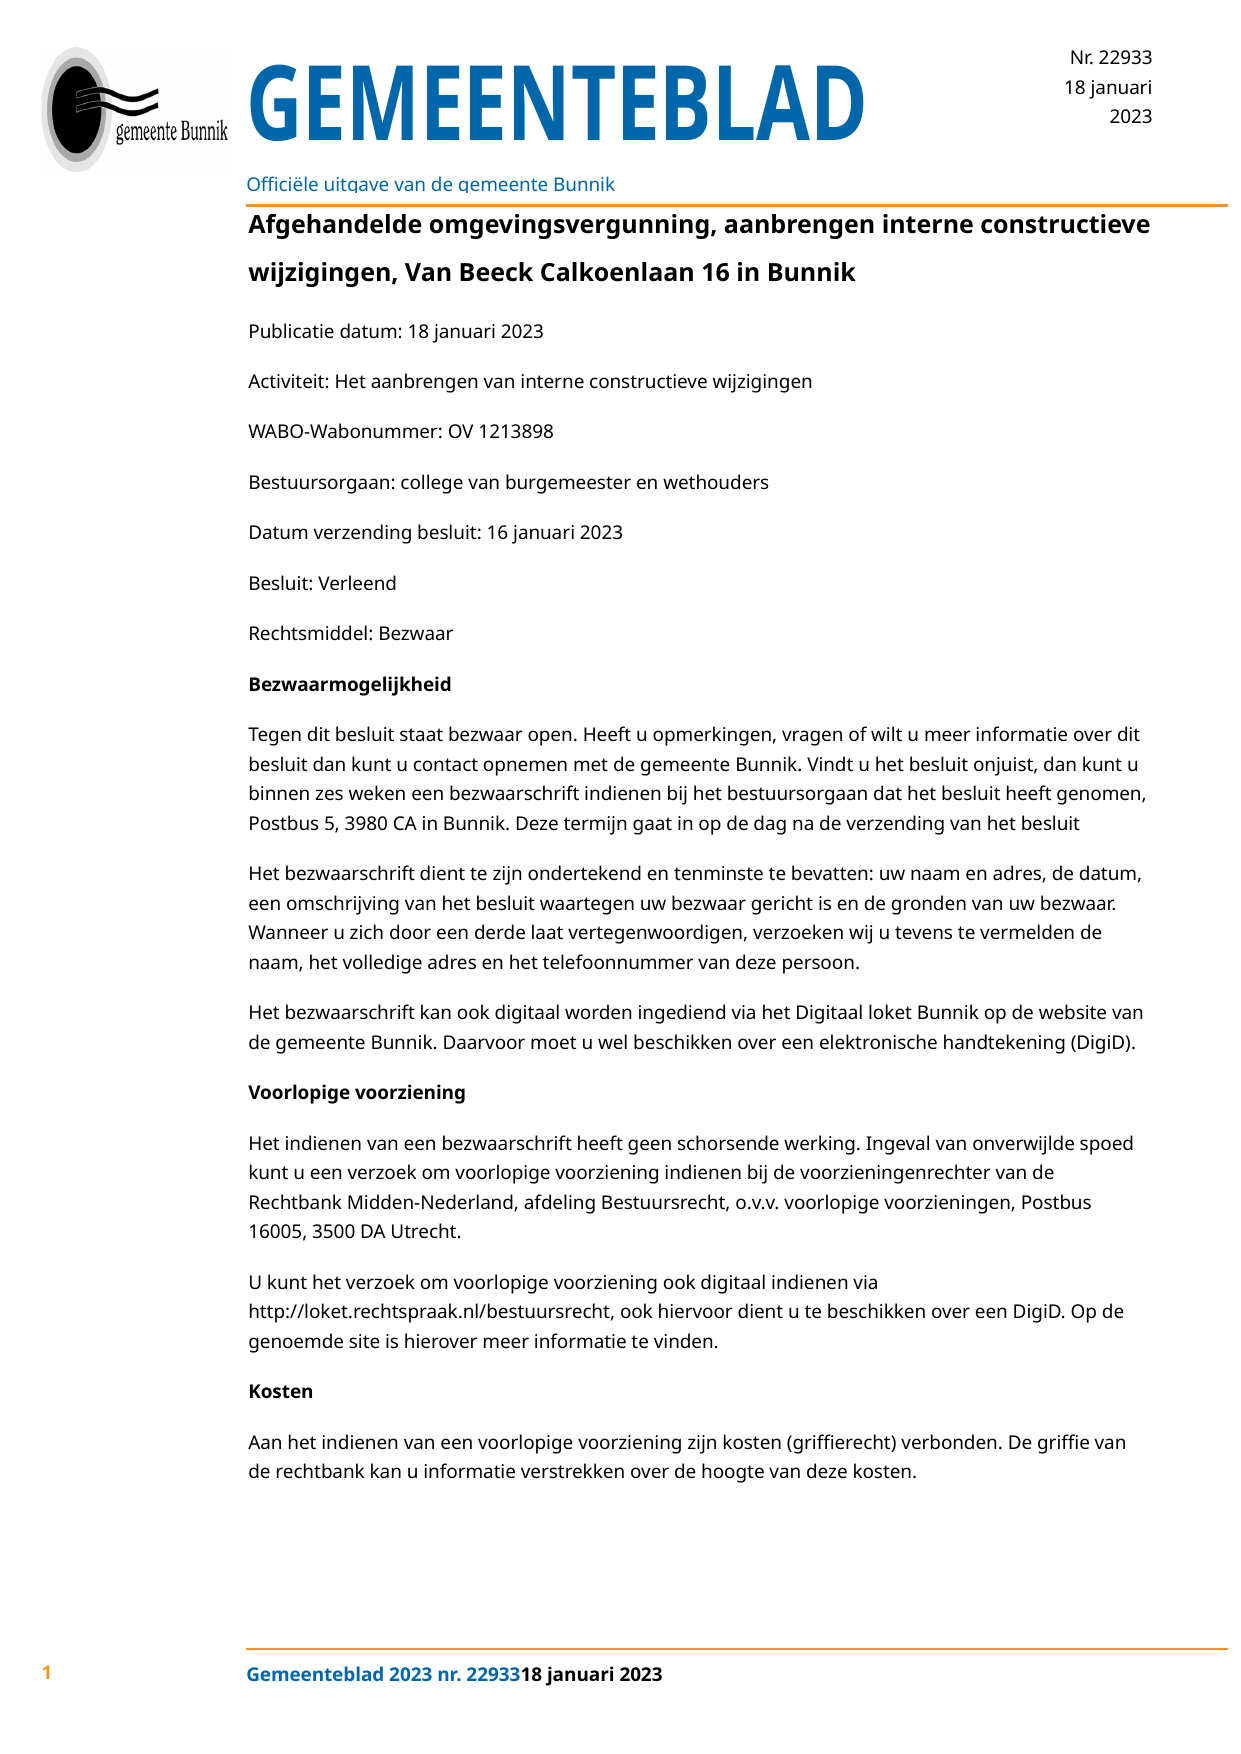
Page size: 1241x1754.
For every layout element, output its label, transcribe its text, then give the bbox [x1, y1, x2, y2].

text U kunt het verzoek om voorlopige voorziening ook digitaal indienen via http://loket.rechtspraak.nl/bestuursrecht, ook hiervoor dient u te beschikken over een DigiD. Op de genoemde site is hierover meer informatie te vinden. [248, 1269, 1152, 1354]
text Besluit: Verleend [248, 570, 1152, 596]
text Datum verzending besluit: 16 januari 2023 [248, 519, 1152, 545]
text Het bezwaarschrift dient te zijn ondertekend en tenminste te bevatten: uw naam en adres, de datum, een omschrijving van het besluit waartegen uw bezwaar gericht is en de gronden van uw bezwaar. Wanneer u zich door een derde laat vertegenwoordigen, verzoeken wij u tevens te vermelden de naam, het volledige adres en het telefoonnummer van deze persoon. [248, 860, 1152, 975]
text Kosten [248, 1379, 1152, 1404]
text Afgehandelde omgevingsvergunning, aanbrengen interne constructieve wijzigingen, Van Beeck Calkoenlaan 16 in Bunnik [248, 207, 1152, 288]
text Het bezwaarschrift kan ook digitaal worden ingediend via het Digitaal loket Bunnik op de website van de gemeente Bunnik. Daarvoor moet u wel beschikken over een elektronische handtekening (DigiD). [248, 999, 1152, 1055]
text Rechtsmiddel: Bezwaar [248, 620, 1152, 646]
text Publicatie datum: 18 januari 2023 [248, 318, 1152, 344]
text Bezwaarmogelijkheid [248, 671, 1152, 697]
text Het indienen van een bezwaarschrift heeft geen schorsende werking. Ingeval van onverwijlde spoed kunt u een verzoek om voorlopige voorziening indienen bij de voorzieningenrechter van de Rechtbank Midden-Nederland, afdeling Bestuursrecht, o.v.v. voorlopige voorzieningen, Postbus 16005, 3500 DA Utrecht. [248, 1130, 1152, 1244]
text Bestuursorgaan: college van burgemeester en wethouders [248, 469, 1152, 495]
text Activiteit: Het aanbrengen van interne constructieve wijzigingen [248, 368, 1152, 394]
text Aan het indienen van een voorlopige voorziening zijn kosten (griffierecht) verbonden. De griffie van de rechtbank kan u informatie verstrekken over de hoogte van deze kosten. [248, 1429, 1152, 1484]
picture [41, 47, 231, 172]
text Voorlopige voorziening [248, 1079, 1152, 1105]
text Tegen dit besluit staat bezwaar open. Heeft u opmerkingen, vragen of wilt u meer informatie over dit besluit dan kunt u contact opnemen met de gemeente Bunnik. Vindt u het besluit onjuist, dan kunt u binnen zes weken een bezwaarschrift indienen bij het bestuursorgaan dat het besluit heeft genomen, Postbus 5, 3980 CA in Bunnik. Deze termijn gaat in op de dag na de verzending van het besluit [248, 721, 1152, 836]
text WABO-Wabonummer: OV 1213898 [248, 419, 1152, 444]
